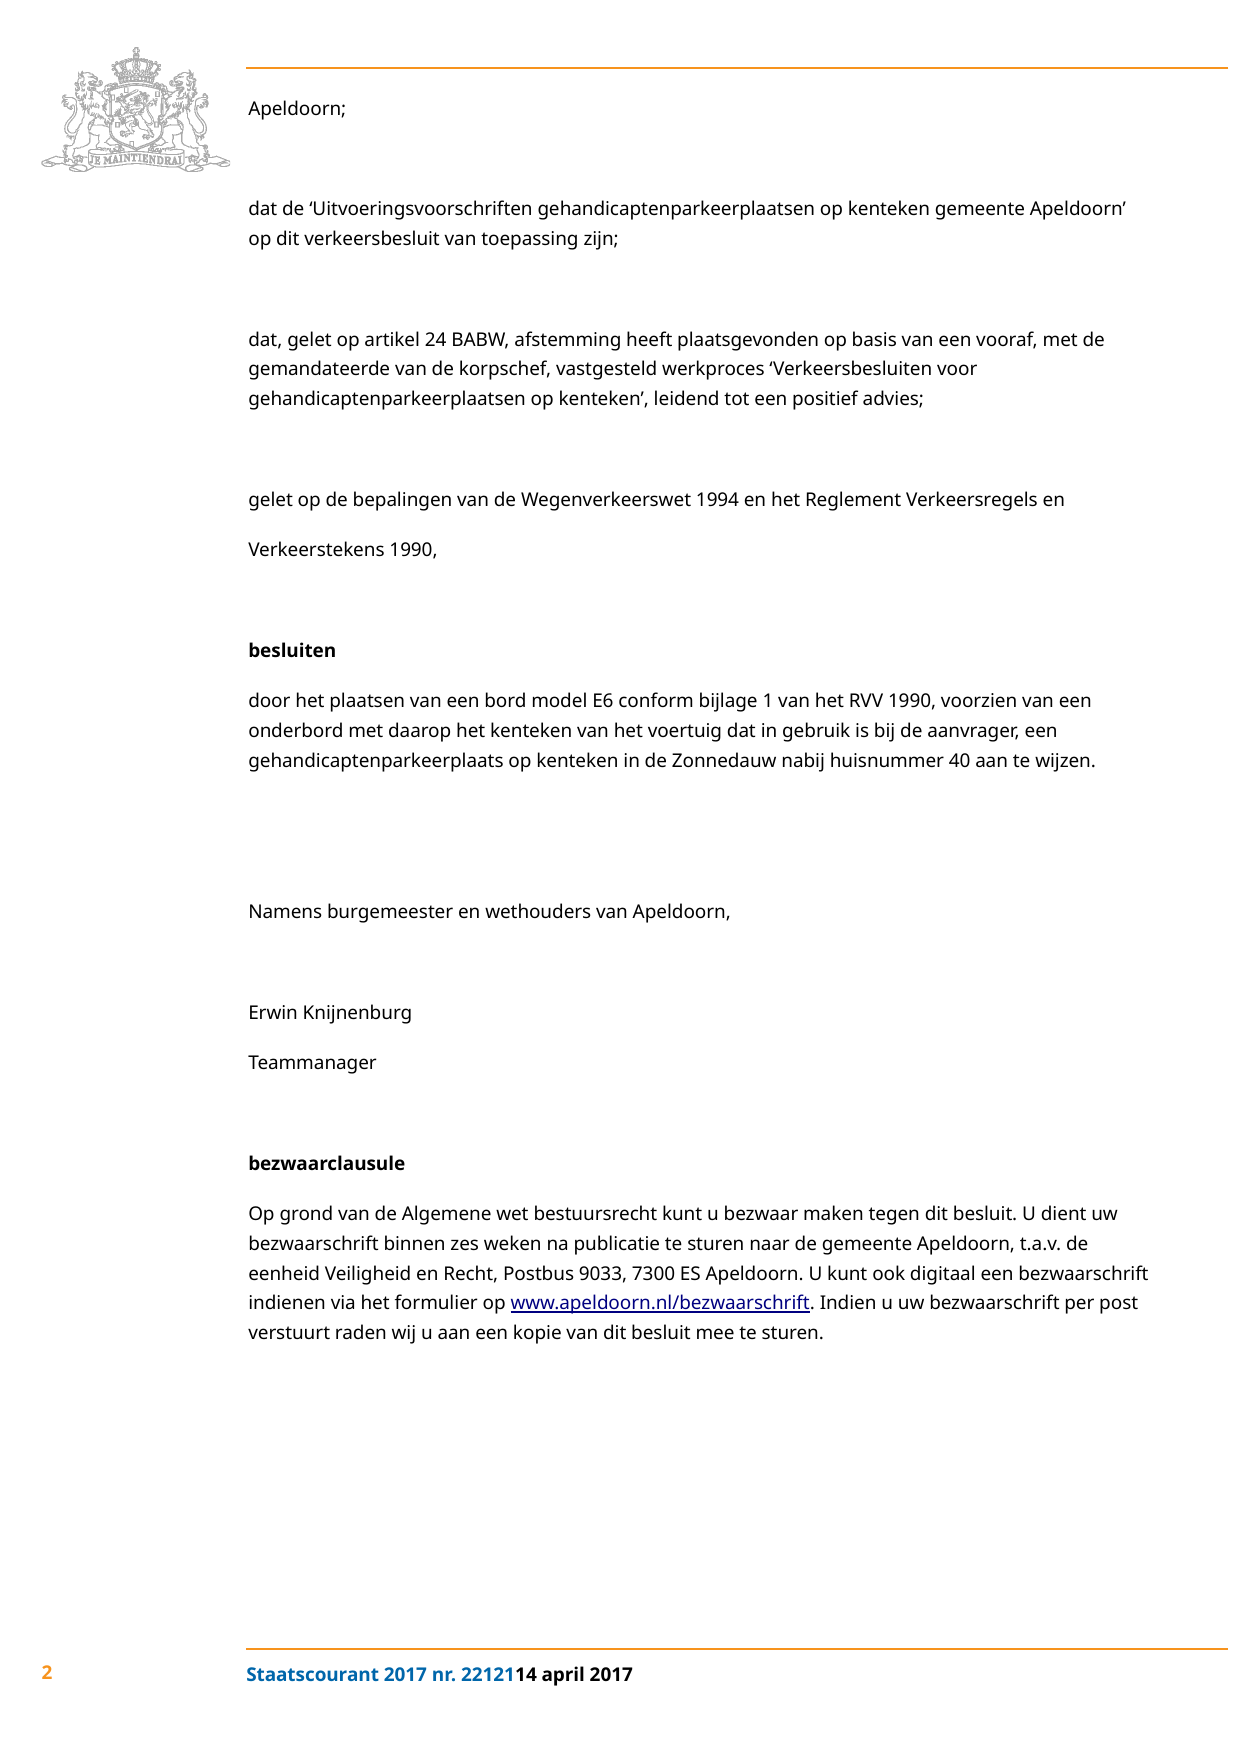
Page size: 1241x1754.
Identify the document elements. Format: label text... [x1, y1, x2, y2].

text Apeldoorn; [248, 95, 1152, 121]
text Erwin Knijnenburg [248, 999, 1152, 1025]
picture [41, 47, 231, 172]
text Verkeerstekens 1990, [248, 536, 1152, 562]
text dat de ‘Uitvoeringsvoorschriften gehandicaptenparkeerplaatsen op kenteken gemeente Apeldoorn’ op dit verkeersbesluit van toepassing zijn; [248, 196, 1152, 251]
text Op grond van de Algemene wet bestuursrecht kunt u bezwaar maken tegen dit besluit. U dient uw bezwaarschrift binnen zes weken na publicatie te sturen naar de gemeente Apeldoorn, t.a.v. de eenheid Veiligheid en Recht, Postbus 9033, 7300 ES Apeldoorn. U kunt ook digitaal een bezwaarschrift indienen via het formulier op www.apeldoorn.nl/bezwaarschrift. Indien u uw bezwaarschrift per post verstuurt raden wij u aan een kopie van dit besluit mee te sturen. [248, 1201, 1152, 1345]
text door het plaatsen van een bord model E6 conform bijlage 1 van het RVV 1990, voorzien van een onderbord met daarop het kenteken van het voertuig dat in gebruik is bij de aanvrager, een gehandicaptenparkeerplaats op kenteken in de Zonnedauw nabij huisnummer 40 aan te wijzen. [248, 688, 1152, 773]
text Teammanager [248, 1049, 1152, 1075]
text gelet op de bepalingen van de Wegenverkeerswet 1994 en het Reglement Verkeersregels en [248, 486, 1152, 512]
text besluiten [248, 637, 1152, 663]
text dat, gelet op artikel 24 BABW, afstemming heeft plaatsgevonden op basis van een vooraf, met de gemandateerde van de korpschef, vastgesteld werkproces ‘Verkeersbesluiten voor gehandicaptenparkeerplaatsen op kenteken’, leidend tot een positief advies; [248, 326, 1152, 411]
text Namens burgemeester en wethouders van Apeldoorn, [248, 898, 1152, 924]
text bezwaarclausule [248, 1150, 1152, 1176]
